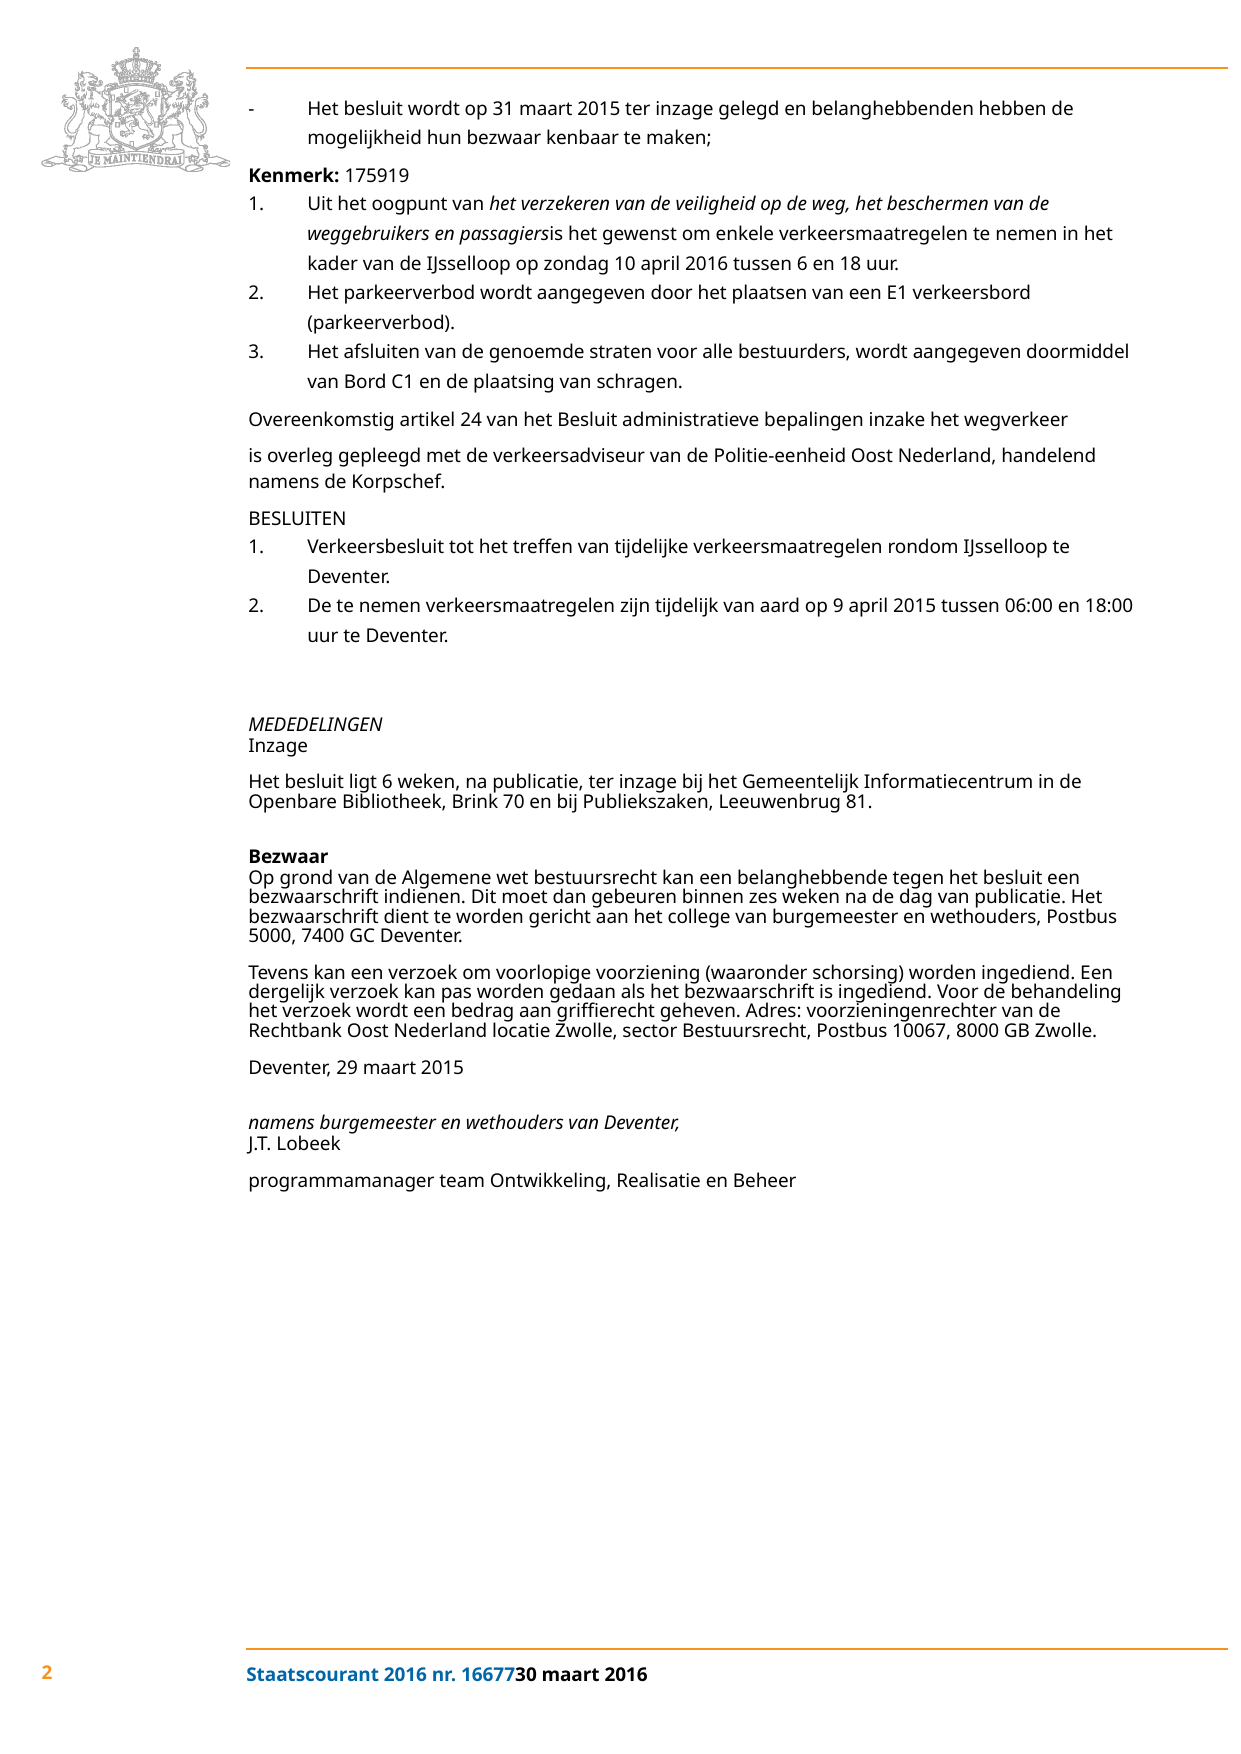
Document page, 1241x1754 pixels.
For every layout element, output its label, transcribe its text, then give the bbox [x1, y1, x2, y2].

text Tevens kan een verzoek om voorlopige voorziening (waaronder schorsing) worden ingediend. Een dergelijk verzoek kan pas worden gedaan als het bezwaarschrift is ingediend. Voor de behandeling het verzoek wordt een bedrag aan griffierecht geheven. Adres: voorzieningenrechter van de Rechtbank Oost Nederland locatie Zwolle, sector Bestuursrecht, Postbus 10067, 8000 GB Zwolle. [248, 964, 1152, 1041]
list Het besluit wordt op 31 maart 2015 ter inzage gelegd en belanghebbenden hebben de mogelijkheid hun bezwaar kenbaar te maken; [248, 95, 1152, 150]
text Kenmerk: 175919 [248, 162, 1152, 188]
list De te nemen verkeersmaatregelen zijn tijdelijk van aard op 9 april 2015 tussen 06:00 en 18:00 uur te Deventer. [248, 593, 1152, 648]
text namens burgemeester en wethouders van Deventer, [248, 1109, 1152, 1135]
text programmamanager team Ontwikkeling, Realisatie en Beheer [248, 1172, 1152, 1191]
text Overeenkomstig artikel 24 van het Besluit administratieve bepalingen inzake het wegverkeer [248, 406, 1152, 432]
list Uit het oogpunt van het verzekeren van de veiligheid op de weg, het beschermen van de weggebruikers en passagiersis het gewenst om enkele verkeersmaatregelen te nemen in het kader van de IJsselloop op zondag 10 april 2016 tussen 6 en 18 uur. [248, 191, 1152, 276]
picture [41, 47, 231, 172]
list Verkeersbesluit tot het treffen van tijdelijke verkeersmaatregelen rondom IJsselloop te Deventer. [248, 533, 1152, 589]
list Het parkeerverbod wordt aangegeven door het plaatsen van een E1 verkeersbord (parkeerverbod). [248, 279, 1152, 335]
text Op grond van de Algemene wet bestuursrecht kan een belanghebbende tegen het besluit een bezwaarschrift indienen. Dit moet dan gebeuren binnen zes weken na de dag van publicatie. Het bezwaarschrift dient te worden gericht aan het college van burgemeester en wethouders, Postbus 5000, 7400 GC Deventer. [248, 869, 1152, 946]
text Deventer, 29 maart 2015 [248, 1059, 1152, 1078]
text Bezwaar [248, 843, 1152, 869]
text MEDEDELINGEN [248, 711, 1152, 737]
text is overleg gepleegd met de verkeersadviseur van de Politie-eenheid Oost Nederland, handelend namens de Korpschef. [248, 443, 1152, 494]
text BESLUITEN [248, 505, 1152, 531]
text Inzage [248, 737, 1152, 756]
list Het afsluiten van de genoemde straten voor alle bestuurders, wordt aangegeven doormiddel van Bord C1 en de plaatsing van schragen. [248, 338, 1152, 394]
text Het besluit ligt 6 weken, na publicatie, ter inzage bij het Gemeentelijk Informatiecentrum in de Openbare Bibliotheek, Brink 70 en bij Publiekszaken, Leeuwenbrug 81. [248, 773, 1152, 812]
text J.T. Lobeek [248, 1135, 1152, 1154]
